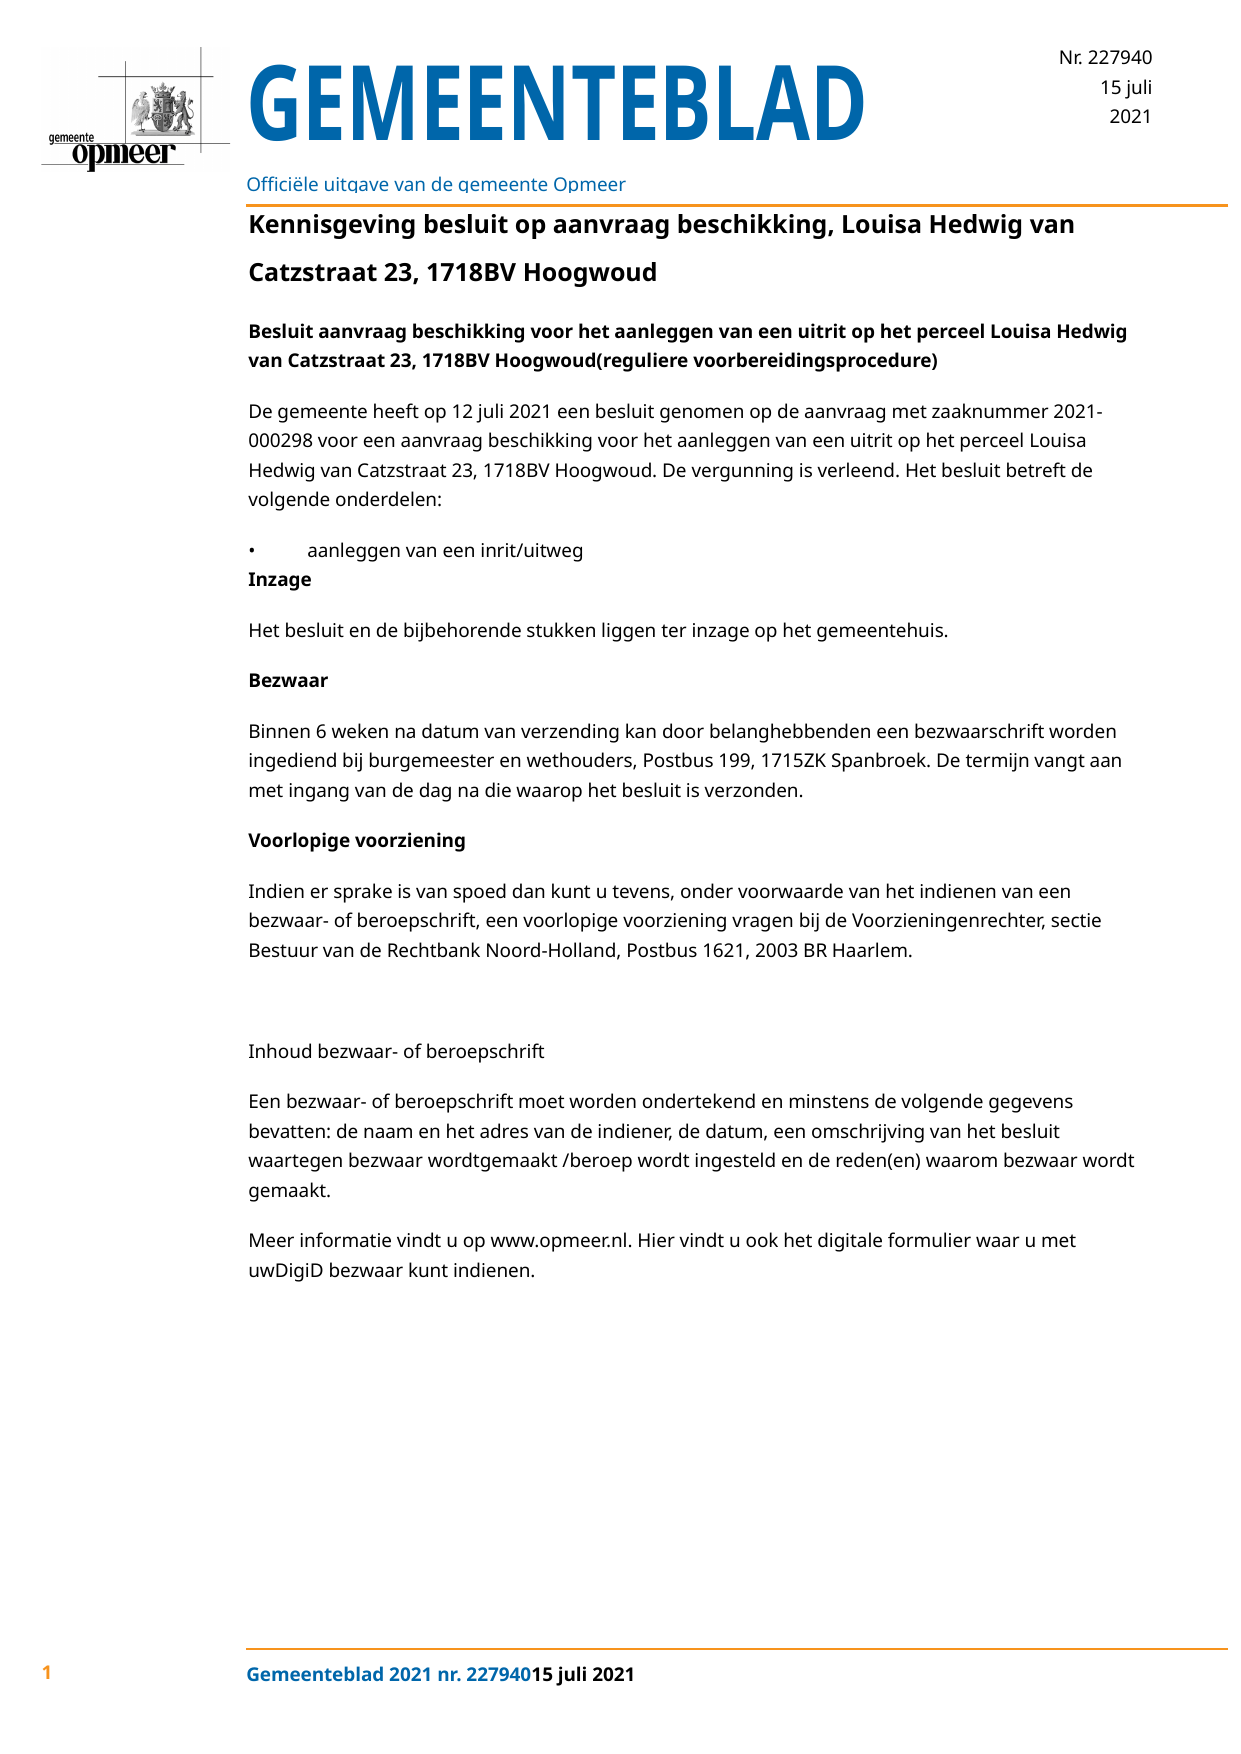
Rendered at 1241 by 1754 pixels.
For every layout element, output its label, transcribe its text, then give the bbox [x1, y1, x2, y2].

text De gemeente heeft op 12 juli 2021 een besluit genomen op de aanvraag met zaaknummer 2021-000298 voor een aanvraag beschikking voor het aanleggen van een uitrit op het perceel Louisa Hedwig van Catzstraat 23, 1718BV Hoogwoud. De vergunning is verleend. Het besluit betreft de volgende onderdelen: [248, 398, 1152, 512]
list aanleggen van een inrit/uitweg [248, 537, 1152, 563]
text Indien er sprake is van spoed dan kunt u tevens, onder voorwaarde van het indienen van een bezwaar- of beroepschrift, een voorlopige voorziening vragen bij de Voorzieningenrechter, sectie Bestuur van de Rechtbank Noord-Holland, Postbus 1621, 2003 BR Haarlem. [248, 878, 1152, 963]
text Meer informatie vindt u op www.opmeer.nl. Hier vindt u ook het digitale formulier waar u met uwDigiD bezwaar kunt indienen. [248, 1227, 1152, 1283]
text Binnen 6 weken na datum van verzending kan door belanghebbenden een bezwaarschrift worden ingediend bij burgemeester en wethouders, Postbus 199, 1715ZK Spanbroek. De termijn vangt aan met ingang van de dag na die waarop het besluit is verzonden. [248, 718, 1152, 803]
text Voorlopige voorziening [248, 827, 1152, 853]
text Besluit aanvraag beschikking voor het aanleggen van een uitrit op het perceel Louisa Hedwig van Catzstraat 23, 1718BV Hoogwoud(reguliere voorbereidingsprocedure) [248, 318, 1152, 373]
text Een bezwaar- of beroepschrift moet worden ondertekend en minstens de volgende gegevens bevatten: de naam en het adres van de indiener, de datum, een omschrijving van het besluit waartegen bezwaar wordtgemaakt /beroep wordt ingesteld en de reden(en) waarom bezwaar wordt gemaakt. [248, 1088, 1152, 1203]
picture [41, 47, 231, 172]
text Kennisgeving besluit op aanvraag beschikking, Louisa Hedwig van Catzstraat 23, 1718BV Hoogwoud [248, 207, 1152, 288]
text Het besluit en de bijbehorende stukken liggen ter inzage op het gemeentehuis. [248, 617, 1152, 643]
text Bezwaar [248, 667, 1152, 693]
text Inzage [248, 567, 1152, 592]
text Inhoud bezwaar- of beroepschrift [248, 1038, 1152, 1064]
